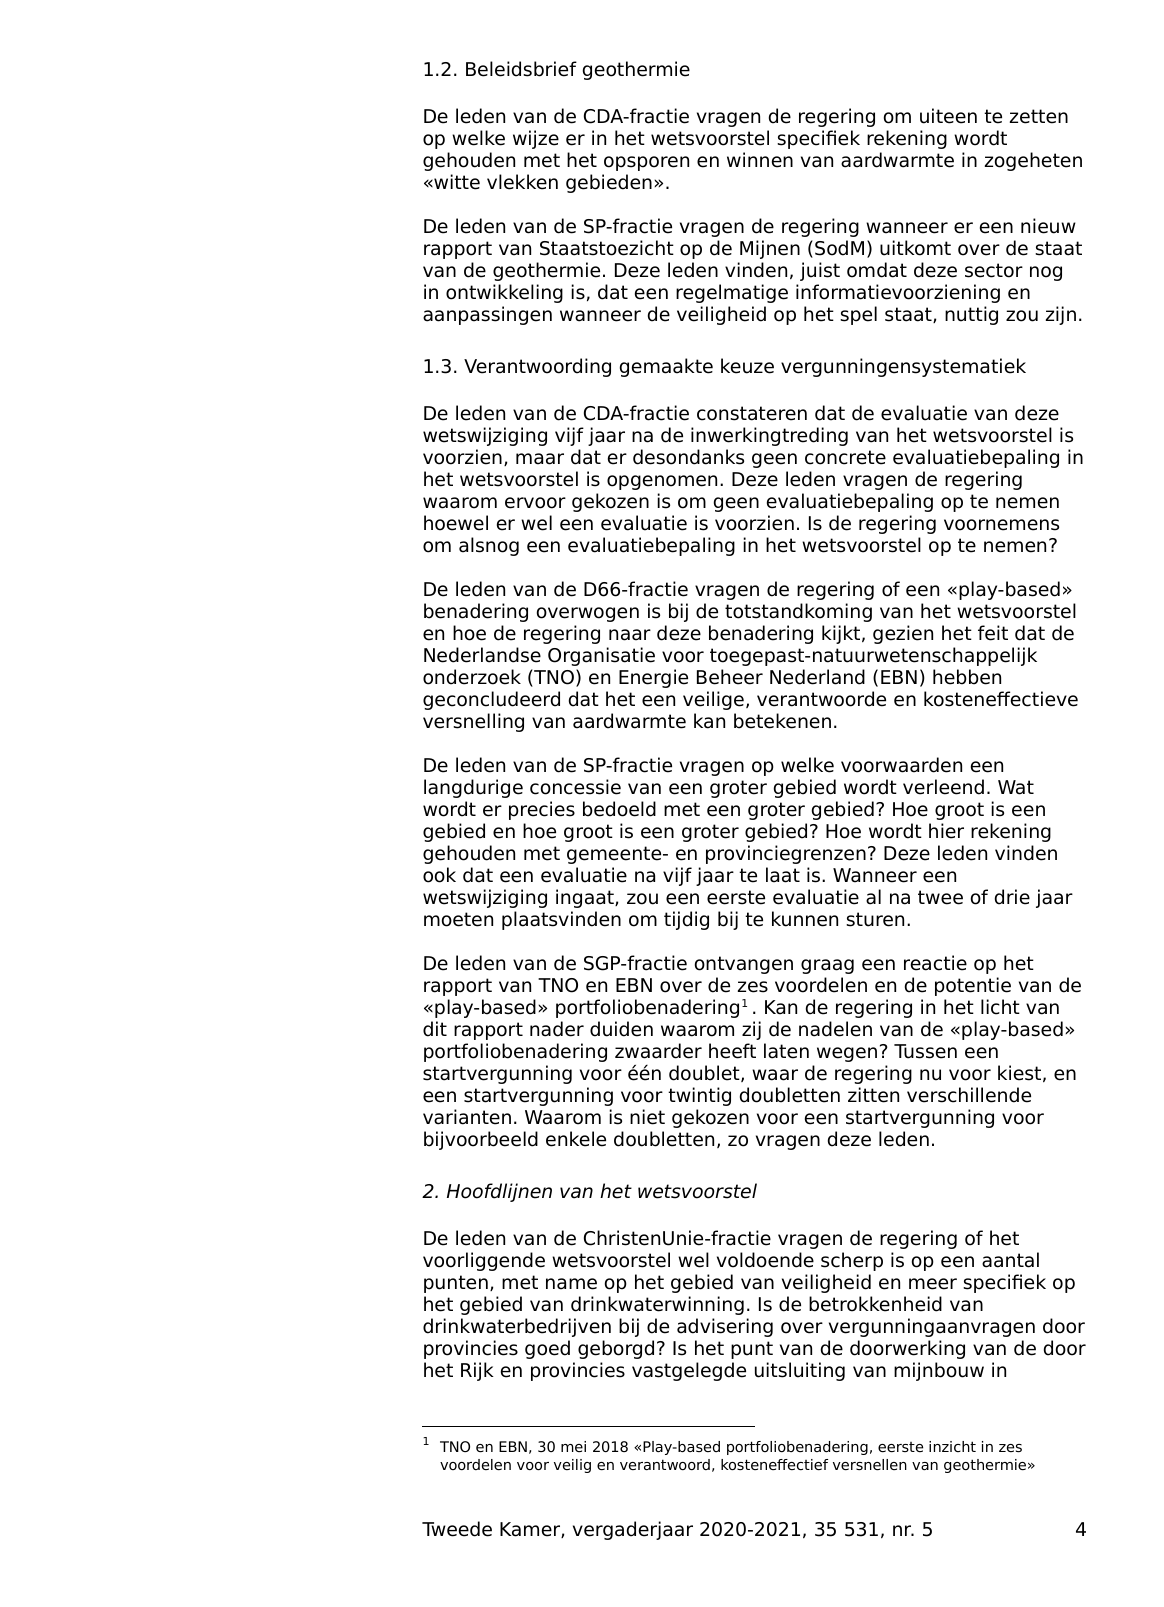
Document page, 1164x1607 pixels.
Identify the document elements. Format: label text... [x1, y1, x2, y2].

text De leden van de SGP-fractie ontvangen graag een reactie op het rapport van TNO en EBN over de zes voordelen en de potentie van de «play-based» portfoliobenadering. Kan de regering in het licht van dit rapport nader duiden waarom zij de nadelen van de «play-based» portfoliobenadering zwaarder heeft laten wegen? Tussen een startvergunning voor één doublet, waar de regering nu voor kiest, en een startvergunning voor twintig doubletten zitten verschillende varianten. Waarom is niet gekozen voor een startvergunning voor bijvoorbeeld enkele doubletten, zo vragen deze leden. [422, 953, 1087, 1151]
text TNO en EBN, 30 mei 2018 «Play-based portfoliobenadering, eerste inzicht in zes voordelen voor veilig en verantwoord, kosteneffectief versnellen van geothermie» [422, 1435, 1087, 1474]
text De leden van de SP-fractie vragen op welke voorwaarden een langdurige concessie van een groter gebied wordt verleend. Wat wordt er precies bedoeld met een groter gebied? Hoe groot is een gebied en hoe groot is een groter gebied? Hoe wordt hier rekening gehouden met gemeente- en provinciegrenzen? Deze leden vinden ook dat een evaluatie na vijf jaar te laat is. Wanneer een wetswijziging ingaat, zou een eerste evaluatie al na twee of drie jaar moeten plaatsvinden om tijdig bij te kunnen sturen. [422, 755, 1087, 931]
subtitle 1.3. Verantwoording gemaakte keuze vergunningensystematiek [422, 356, 1087, 378]
subtitle 1.2. Beleidsbrief geothermie [422, 59, 1087, 81]
text De leden van de SP-fractie vragen de regering wanneer er een nieuw rapport van Staatstoezicht op de Mijnen (SodM) uitkomt over de staat van de geothermie. Deze leden vinden, juist omdat deze sector nog in ontwikkeling is, dat een regelmatige informatievoorziening en aanpassingen wanneer de veiligheid op het spel staat, nuttig zou zijn. [422, 216, 1087, 326]
text De leden van de CDA-fractie constateren dat de evaluatie van deze wetswijziging vijf jaar na de inwerkingtreding van het wetsvoorstel is voorzien, maar dat er desondanks geen concrete evaluatiebepaling in het wetsvoorstel is opgenomen. Deze leden vragen de regering waarom ervoor gekozen is om geen evaluatiebepaling op te nemen hoewel er wel een evaluatie is voorzien. Is de regering voornemens om alsnog een evaluatiebepaling in het wetsvoorstel op te nemen? [422, 403, 1087, 557]
text De leden van de CDA-fractie vragen de regering om uiteen te zetten op welke wijze er in het wetsvoorstel specifiek rekening wordt gehouden met het opsporen en winnen van aardwarmte in zogeheten «witte vlekken gebieden». [422, 106, 1087, 194]
text De leden van de ChristenUnie-fractie vragen de regering of het voorliggende wetsvoorstel wel voldoende scherp is op een aantal punten, met name op het gebied van veiligheid en meer specifiek op het gebied van drinkwaterwinning. Is de betrokkenheid van drinkwaterbedrijven bij de advisering over vergunningaanvragen door provincies goed geborgd? Is het punt van de doorwerking van de door het Rijk en provincies vastgelegde uitsluiting van mijnbouw in [422, 1228, 1087, 1382]
text De leden van de D66-fractie vragen de regering of een «play-based» benadering overwogen is bij de totstandkoming van het wetsvoorstel en hoe de regering naar deze benadering kijkt, gezien het feit dat de Nederlandse Organisatie voor toegepast-natuurwetenschappelijk onderzoek (TNO) en Energie Beheer Nederland (EBN) hebben geconcludeerd dat het een veilige, verantwoorde en kosteneffectieve versnelling van aardwarmte kan betekenen. [422, 579, 1087, 733]
subtitle 2. Hoofdlijnen van het wetsvoorstel [422, 1181, 1087, 1203]
